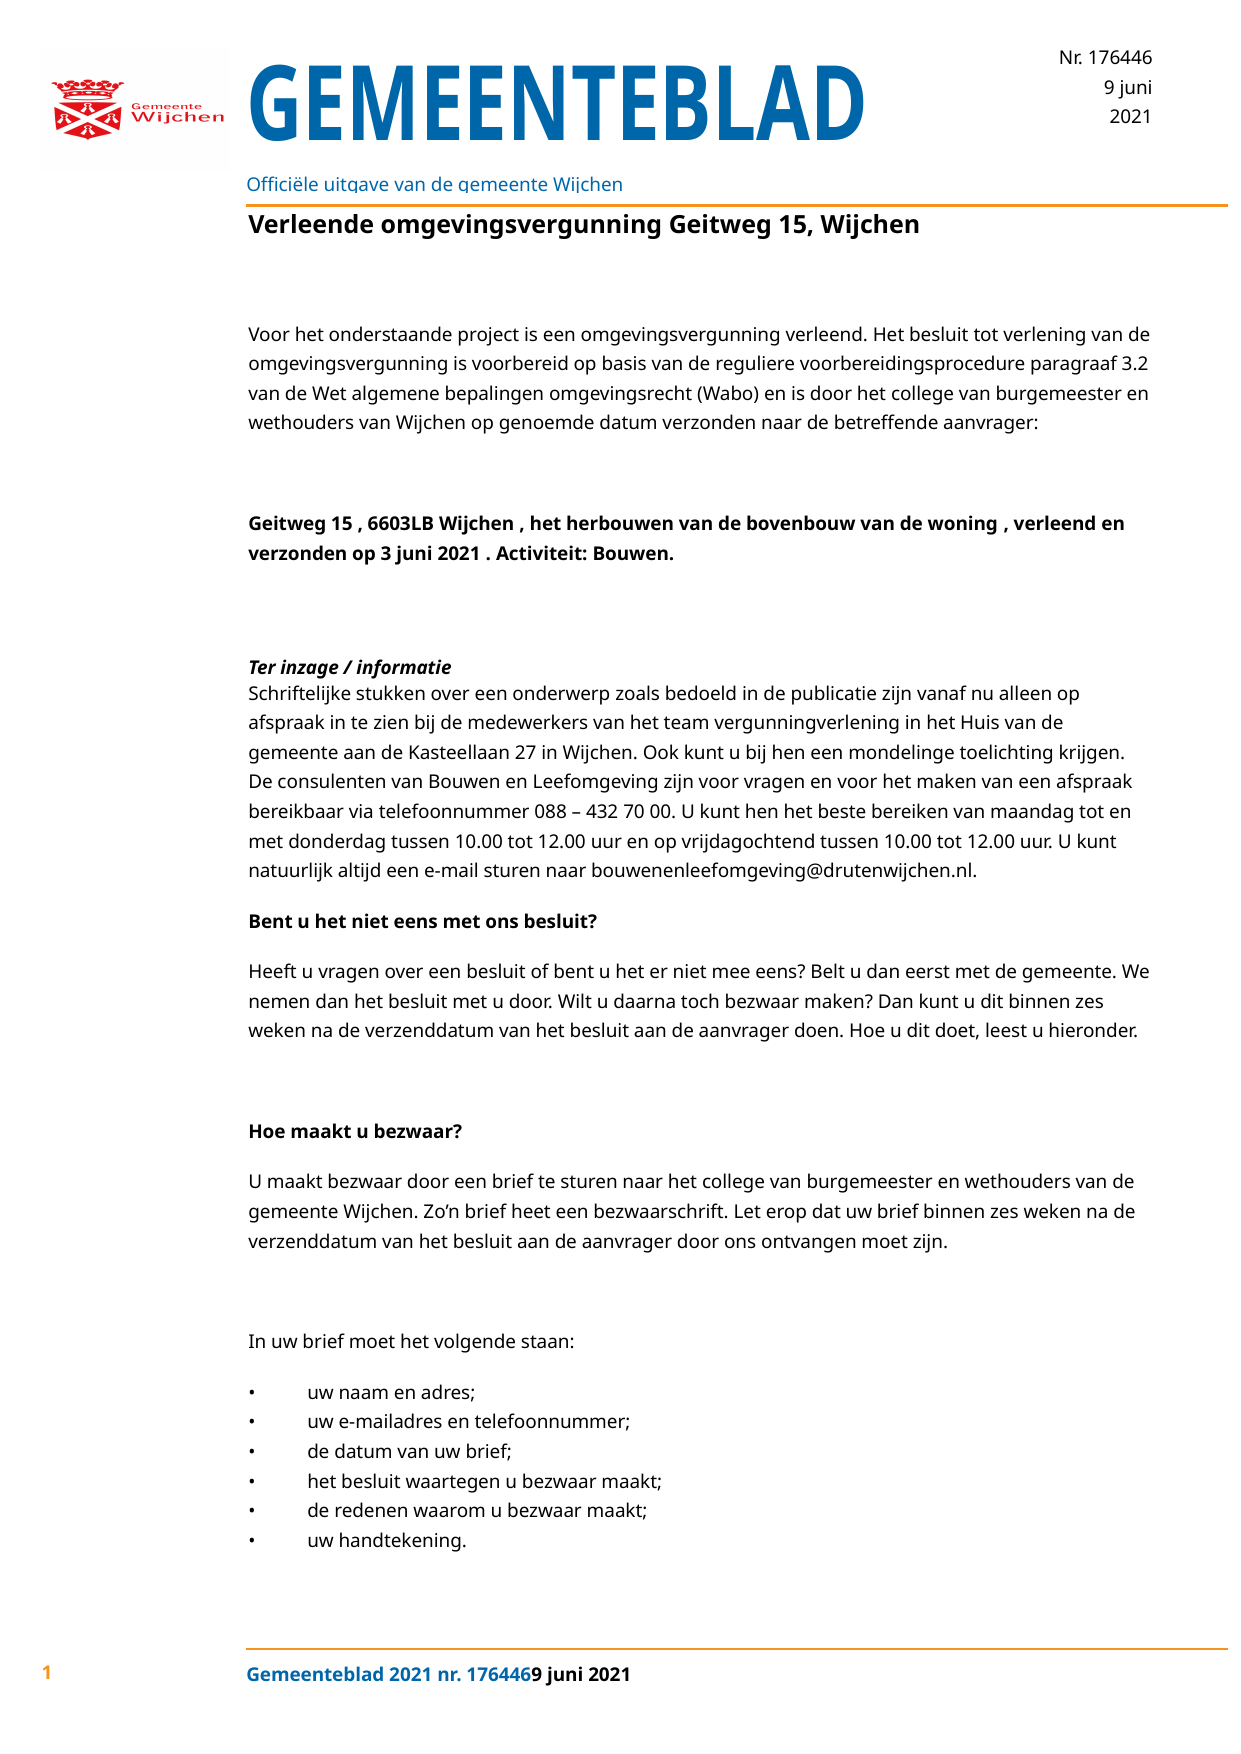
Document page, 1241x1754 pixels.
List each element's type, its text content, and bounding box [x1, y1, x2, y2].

text Verleende omgevingsvergunning Geitweg 15, Wijchen [248, 207, 1152, 241]
list de datum van uw brief; [248, 1438, 1152, 1464]
text Ter inzage / informatie [248, 654, 1152, 680]
text Heeft u vragen over een besluit of bent u het er niet mee eens? Belt u dan eerst met de gemeente. We nemen dan het besluit met u door. Wilt u daarna toch bezwaar maken? Dan kunt u dit binnen zes weken na de verzenddatum van het besluit aan de aanvrager doen. Hoe u dit doet, leest u hieronder. [248, 958, 1152, 1043]
list uw naam en adres; [248, 1379, 1152, 1405]
text Hoe maakt u bezwaar? [248, 1118, 1152, 1144]
list uw handtekening. [248, 1527, 1152, 1553]
list het besluit waartegen u bezwaar maakt; [248, 1468, 1152, 1494]
list de redenen waarom u bezwaar maakt; [248, 1497, 1152, 1523]
text Schriftelijke stukken over een onderwerp zoals bedoeld in de publicatie zijn vanaf nu alleen op afspraak in te zien bij de medewerkers van het team vergunningverlening in het Huis van de gemeente aan de Kasteellaan 27 in Wijchen. Ook kunt u bij hen een mondelinge toelichting krijgen. De consulenten van Bouwen en Leefomgeving zijn voor vragen en voor het maken van een afspraak bereikbaar via telefoonnummer 088 – 432 70 00. U kunt hen het beste bereiken van maandag tot en met donderdag tussen 10.00 tot 12.00 uur en op vrijdagochtend tussen 10.00 tot 12.00 uur. U kunt natuurlijk altijd een e-mail sturen naar bouwenenleefomgeving@drutenwijchen.nl. [248, 680, 1152, 883]
text U maakt bezwaar door een brief te sturen naar het college van burgemeester en wethouders van de gemeente Wijchen. Zo’n brief heet een bezwaarschrift. Let erop dat uw brief binnen zes weken na de verzenddatum van het besluit aan de aanvrager door ons ontvangen moet zijn. [248, 1169, 1152, 1254]
list uw e-mailadres en telefoonnummer; [248, 1409, 1152, 1434]
text Bent u het niet eens met ons besluit? [248, 908, 1152, 934]
text Voor het onderstaande project is een omgevingsvergunning verleend. Het besluit tot verlening van de omgevingsvergunning is voorbereid op basis van de reguliere voorbereidingsprocedure paragraaf 3.2 van de Wet algemene bepalingen omgevingsrecht (Wabo) en is door het college van burgemeester en wethouders van Wijchen op genoemde datum verzonden naar de betreffende aanvrager: [248, 321, 1152, 435]
text Geitweg 15 , 6603LB Wijchen , het herbouwen van de bovenbouw van de woning , verleend en verzonden op 3 juni 2021 . Activiteit: Bouwen. [248, 510, 1152, 566]
text In uw brief moet het volgende staan: [248, 1329, 1152, 1354]
picture [41, 47, 231, 172]
